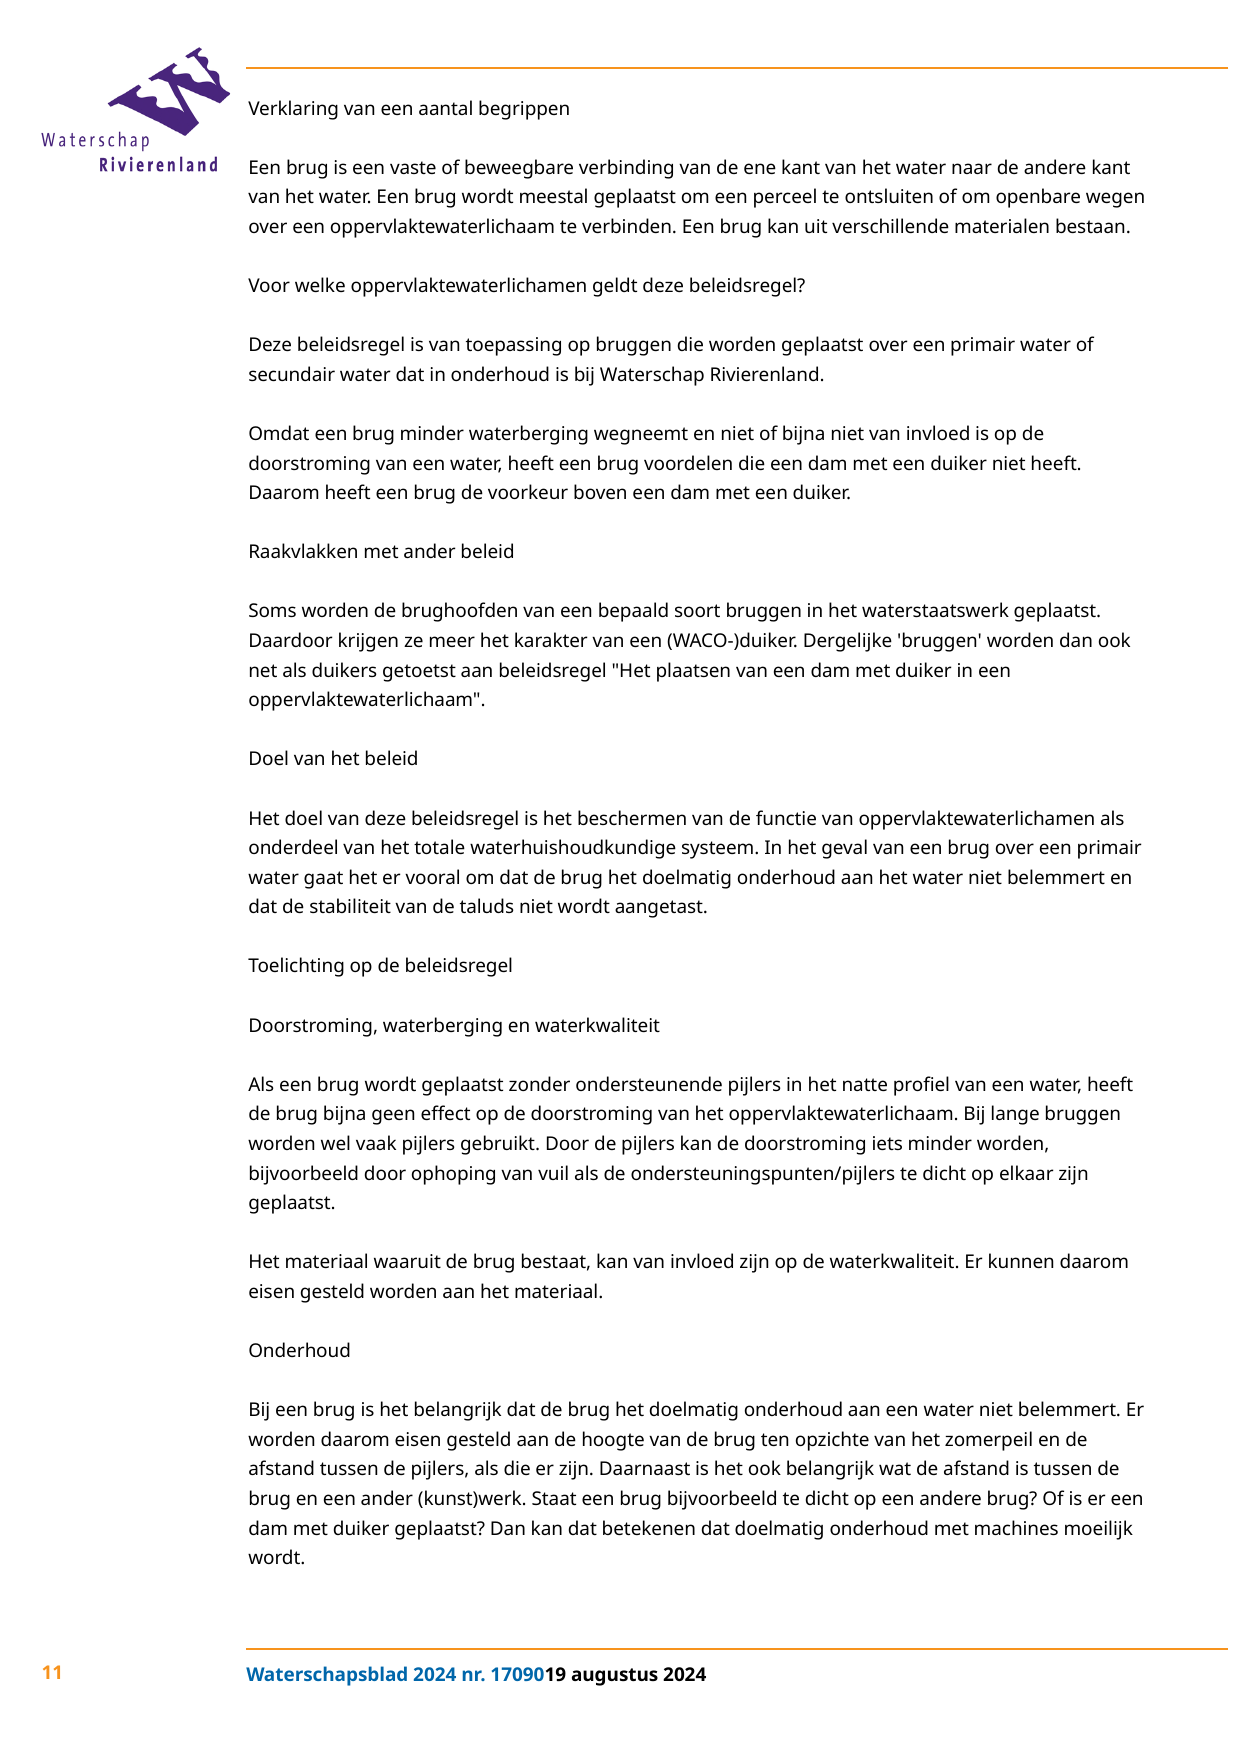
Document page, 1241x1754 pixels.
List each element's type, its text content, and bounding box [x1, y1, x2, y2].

picture [41, 47, 231, 172]
text Het doel van deze beleidsregel is het beschermen van de functie van oppervlaktewaterlichamen als onderdeel van het totale waterhuishoudkundige systeem. In het geval van een brug over een primair water gaat het er vooral om dat de brug het doelmatig onderhoud aan het water niet belemmert en dat de stabiliteit van de taluds niet wordt aangetast. [248, 805, 1152, 919]
text Verklaring van een aantal begrippen [248, 95, 1152, 121]
text Voor welke oppervlaktewaterlichamen geldt deze beleidsregel? [248, 272, 1152, 298]
text Doorstroming, waterberging en waterkwaliteit [248, 1012, 1152, 1038]
text Omdat een brug minder waterberging wegneemt en niet of bijna niet van invloed is op de doorstroming van een water, heeft een brug voordelen die een dam met een duiker niet heeft. Daarom heeft een brug de voorkeur boven een dam met een duiker. [248, 420, 1152, 505]
text Soms worden de brughoofden van een bepaald soort bruggen in het waterstaatswerk geplaatst. Daardoor krijgen ze meer het karakter van een (WACO-)duiker. Dergelijke 'bruggen' worden dan ook net als duikers getoetst aan beleidsregel "Het plaatsen van een dam met duiker in een oppervlaktewaterlichaam". [248, 598, 1152, 712]
text Het materiaal waaruit de brug bestaat, kan van invloed zijn op de waterkwaliteit. Er kunnen daarom eisen gesteld worden aan het materiaal. [248, 1248, 1152, 1304]
text Deze beleidsregel is van toepassing op bruggen die worden geplaatst over een primair water of secundair water dat in onderhoud is bij Waterschap Rivierenland. [248, 331, 1152, 387]
text Onderhoud [248, 1337, 1152, 1363]
text Raakvlakken met ander beleid [248, 538, 1152, 564]
text Als een brug wordt geplaatst zonder ondersteunende pijlers in het natte profiel van een water, heeft de brug bijna geen effect op de doorstroming van het oppervlaktewaterlichaam. Bij lange bruggen worden wel vaak pijlers gebruikt. Door de pijlers kan de doorstroming iets minder worden, bijvoorbeeld door ophoping van vuil als de ondersteuningspunten/pijlers te dicht op elkaar zijn geplaatst. [248, 1071, 1152, 1215]
text Een brug is een vaste of beweegbare verbinding van de ene kant van het water naar de andere kant van het water. Een brug wordt meestal geplaatst om een perceel te ontsluiten of om openbare wegen over een oppervlaktewaterlichaam te verbinden. Een brug kan uit verschillende materialen bestaan. [248, 154, 1152, 239]
text Doel van het beleid [248, 746, 1152, 771]
text Toelichting op de beleidsregel [248, 953, 1152, 978]
text Bij een brug is het belangrijk dat de brug het doelmatig onderhoud aan een water niet belemmert. Er worden daarom eisen gesteld aan de hoogte van de brug ten opzichte van het zomerpeil en de afstand tussen de pijlers, als die er zijn. Daarnaast is het ook belangrijk wat de afstand is tussen de brug en een ander (kunst)werk. Staat een brug bijvoorbeeld te dicht op een andere brug? Of is er een dam met duiker geplaatst? Dan kan dat betekenen dat doelmatig onderhoud met machines moeilijk wordt. [248, 1396, 1152, 1570]
